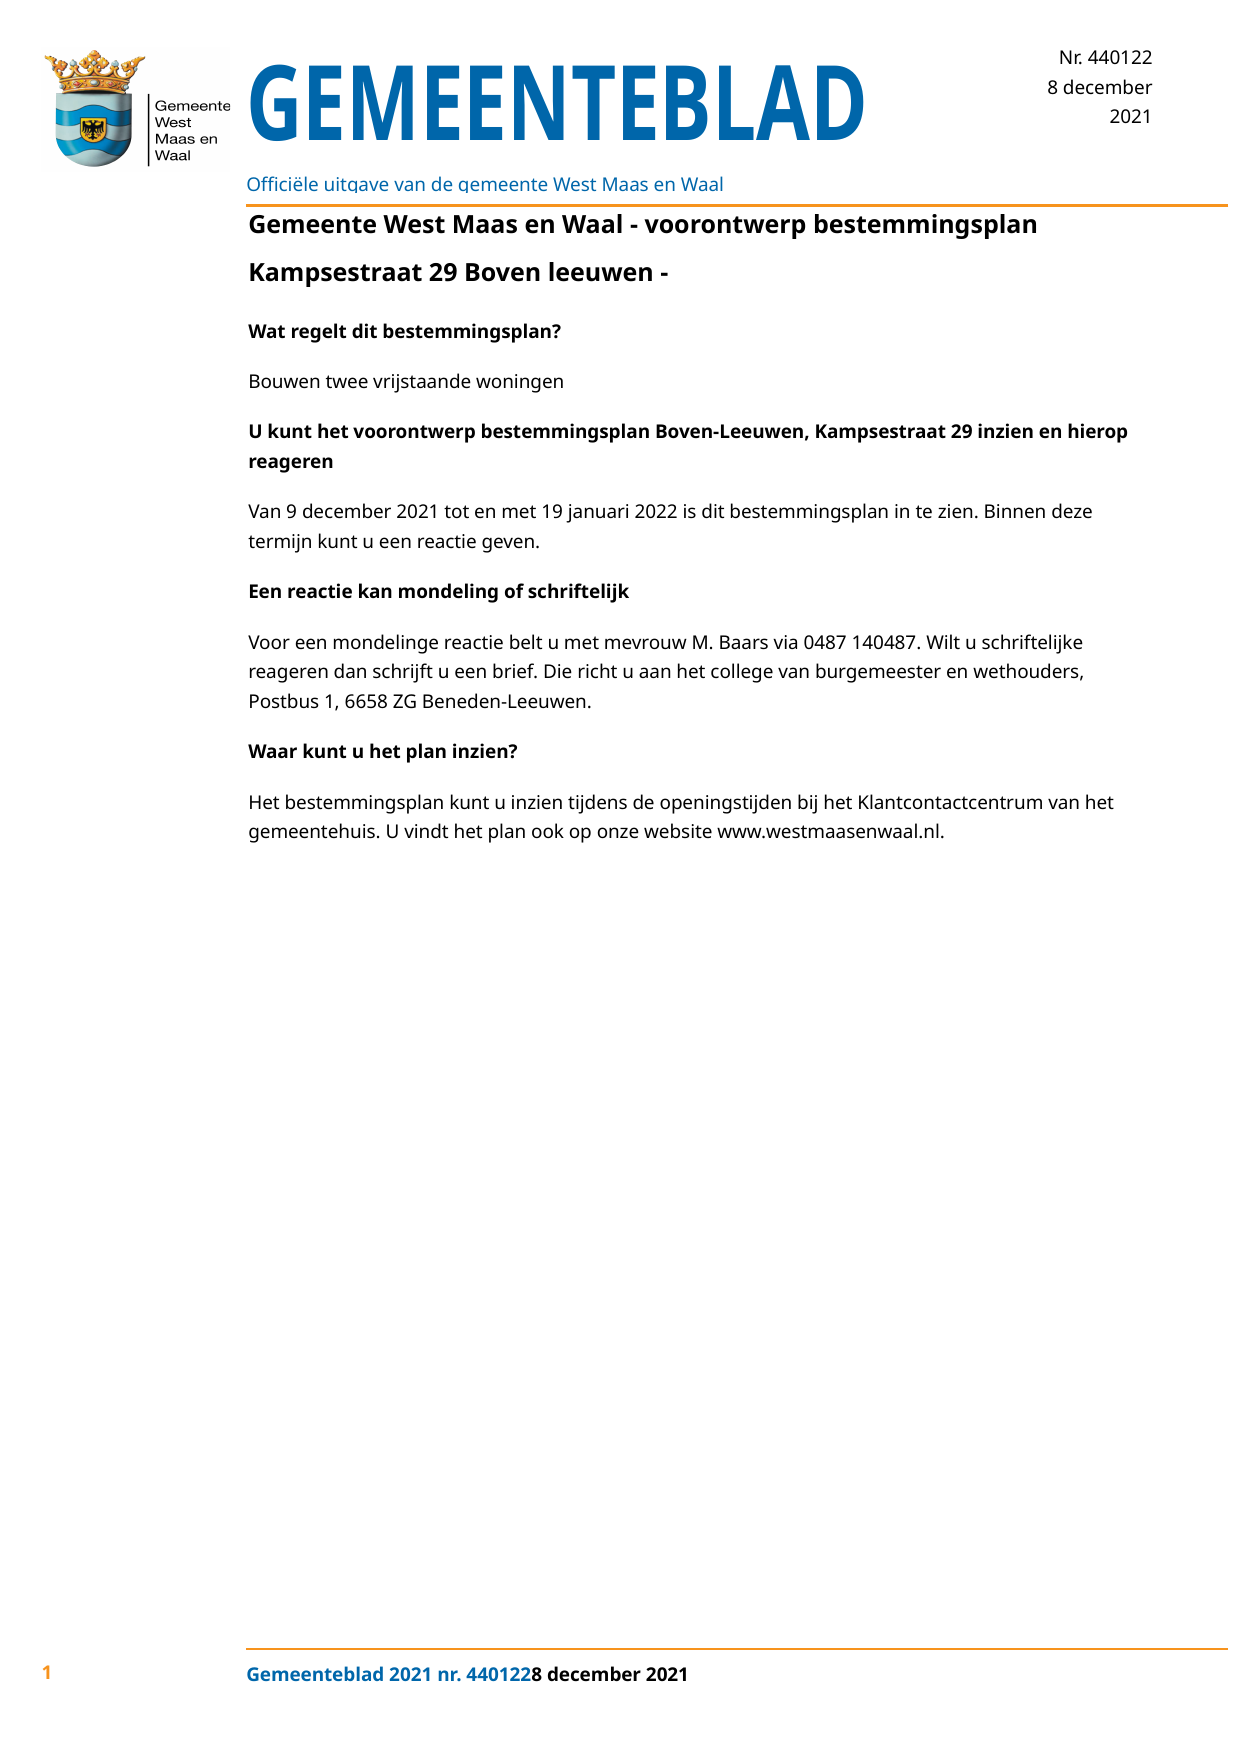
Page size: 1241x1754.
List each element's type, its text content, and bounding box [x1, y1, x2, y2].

text Van 9 december 2021 tot en met 19 januari 2022 is dit bestemmingsplan in te zien. Binnen deze termijn kunt u een reactie geven. [248, 499, 1152, 554]
text Bouwen twee vrijstaande woningen [248, 368, 1152, 394]
text Voor een mondelinge reactie belt u met mevrouw M. Baars via 0487 140487. Wilt u schriftelijke reageren dan schrijft u een brief. Die richt u aan het college van burgemeester en wethouders, Postbus 1, 6658 ZG Beneden-Leeuwen. [248, 629, 1152, 714]
picture [41, 47, 231, 172]
text Wat regelt dit bestemmingsplan? [248, 318, 1152, 344]
text Een reactie kan mondeling of schriftelijk [248, 579, 1152, 604]
text U kunt het voorontwerp bestemmingsplan Boven-Leeuwen, Kampsestraat 29 inzien en hierop reageren [248, 419, 1152, 474]
text Waar kunt u het plan inzien? [248, 739, 1152, 764]
text Het bestemmingsplan kunt u inzien tijdens de openingstijden bij het Klantcontactcentrum van het gemeentehuis. U vindt het plan ook op onze website www.westmaasenwaal.nl. [248, 789, 1152, 844]
text Gemeente West Maas en Waal - voorontwerp bestemmingsplan Kampsestraat 29 Boven leeuwen - [248, 207, 1152, 288]
